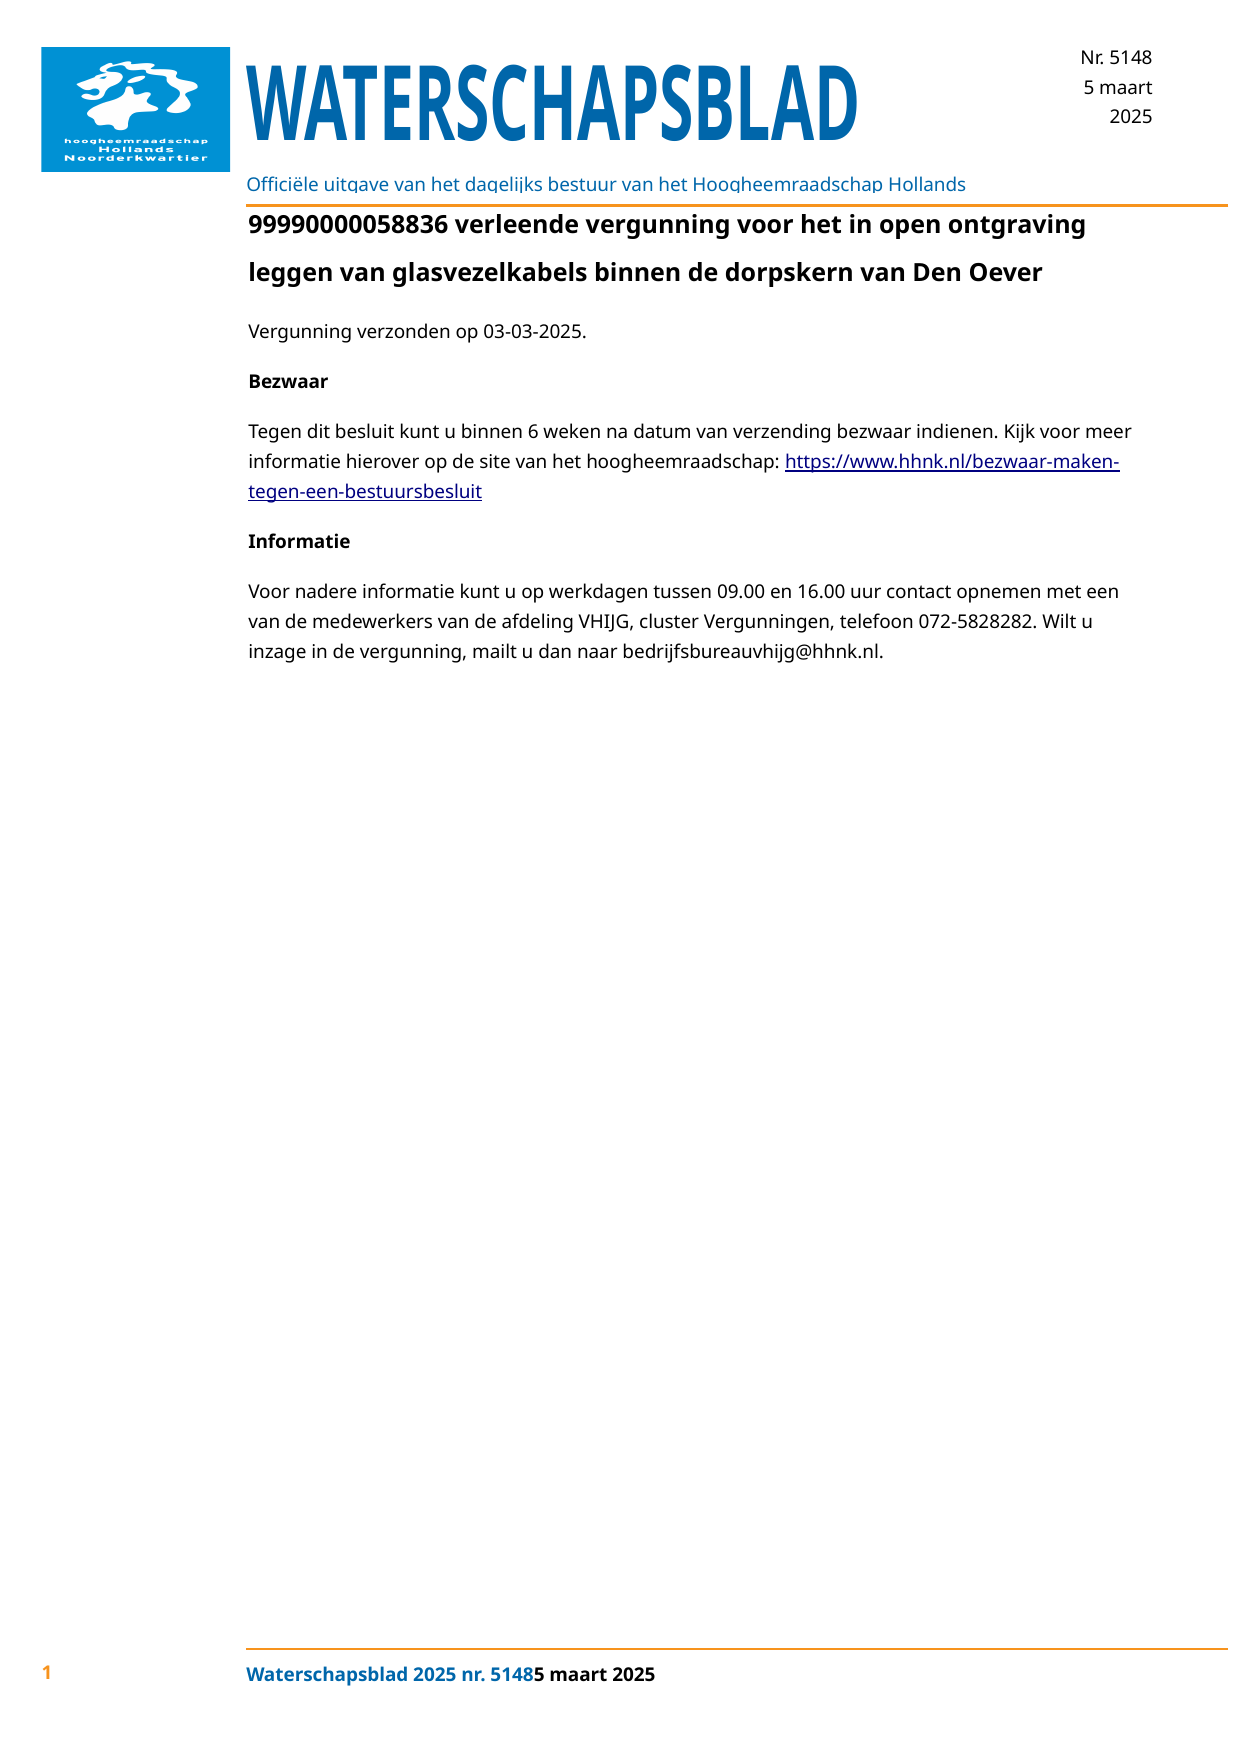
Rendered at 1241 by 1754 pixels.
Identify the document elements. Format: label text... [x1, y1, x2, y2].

picture [118, 62, 197, 112]
text Bezwaar [248, 368, 1152, 394]
text Voor nadere informatie kunt u op werkdagen tussen 09.00 en 16.00 uur contact opnemen met een van de medewerkers van de afdeling VHIJG, cluster Vergunningen, telefoon 072-5828282. Wilt u inzage in de vergunning, mailt u dan naar bedrijfsbureauvhijg@hhnk.nl. [248, 579, 1152, 664]
picture [129, 76, 144, 82]
text Informatie [248, 528, 1152, 554]
picture [78, 64, 122, 99]
text Tegen dit besluit kunt u binnen 6 weken na datum van verzending bezwaar indienen. Kijk voor meer informatie hierover op de site van het hoogheemraadschap: https://www.hhnk.nl/bezwaar-maken-tegen-een-bestuursbesluit [248, 419, 1152, 504]
picture [88, 87, 157, 130]
text 99990000058836 verleende vergunning voor het in open ontgraving leggen van glasvezelkabels binnen de dorpskern van Den Oever [248, 207, 1152, 288]
text Vergunning verzonden op 03-03-2025. [248, 318, 1152, 344]
